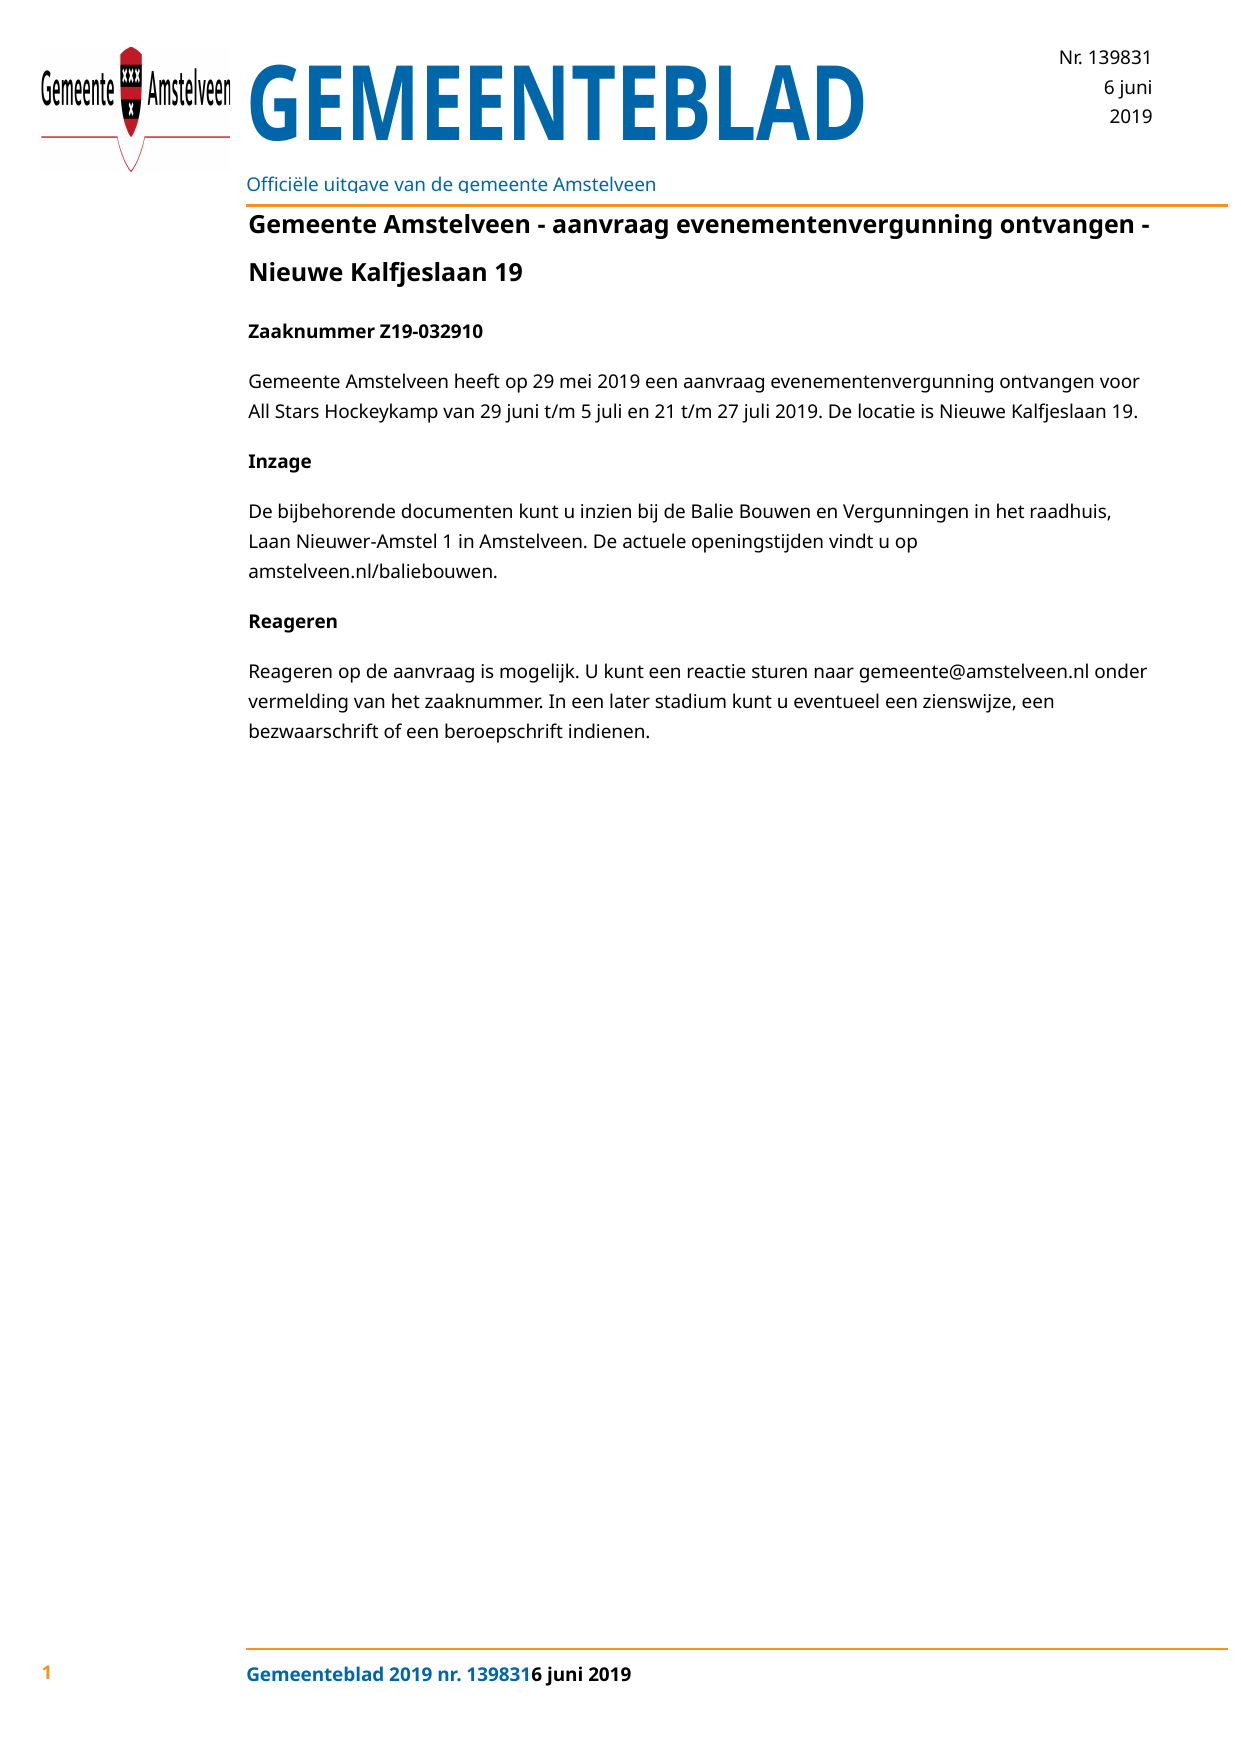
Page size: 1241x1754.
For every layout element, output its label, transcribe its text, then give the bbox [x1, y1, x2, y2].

text Reageren [248, 608, 1152, 634]
text Gemeente Amstelveen - aanvraag evenementenvergunning ontvangen - Nieuwe Kalfjeslaan 19 [248, 207, 1152, 288]
picture [41, 47, 231, 172]
text De bijbehorende documenten kunt u inzien bij de Balie Bouwen en Vergunningen in het raadhuis, Laan Nieuwer-Amstel 1 in Amstelveen. De actuele openingstijden vindt u op amstelveen.nl/baliebouwen. [248, 499, 1152, 584]
text Inzage [248, 448, 1152, 474]
text Reageren op de aanvraag is mogelijk. U kunt een reactie sturen naar gemeente@amstelveen.nl onder vermelding van het zaaknummer. In een later stadium kunt u eventueel een zienswijze, een bezwaarschrift of een beroepschrift indienen. [248, 659, 1152, 744]
text Zaaknummer Z19-032910 [248, 318, 1152, 344]
text Gemeente Amstelveen heeft op 29 mei 2019 een aanvraag evenementenvergunning ontvangen voor All Stars Hockeykamp van 29 juni t/m 5 juli en 21 t/m 27 juli 2019. De locatie is Nieuwe Kalfjeslaan 19. [248, 368, 1152, 424]
